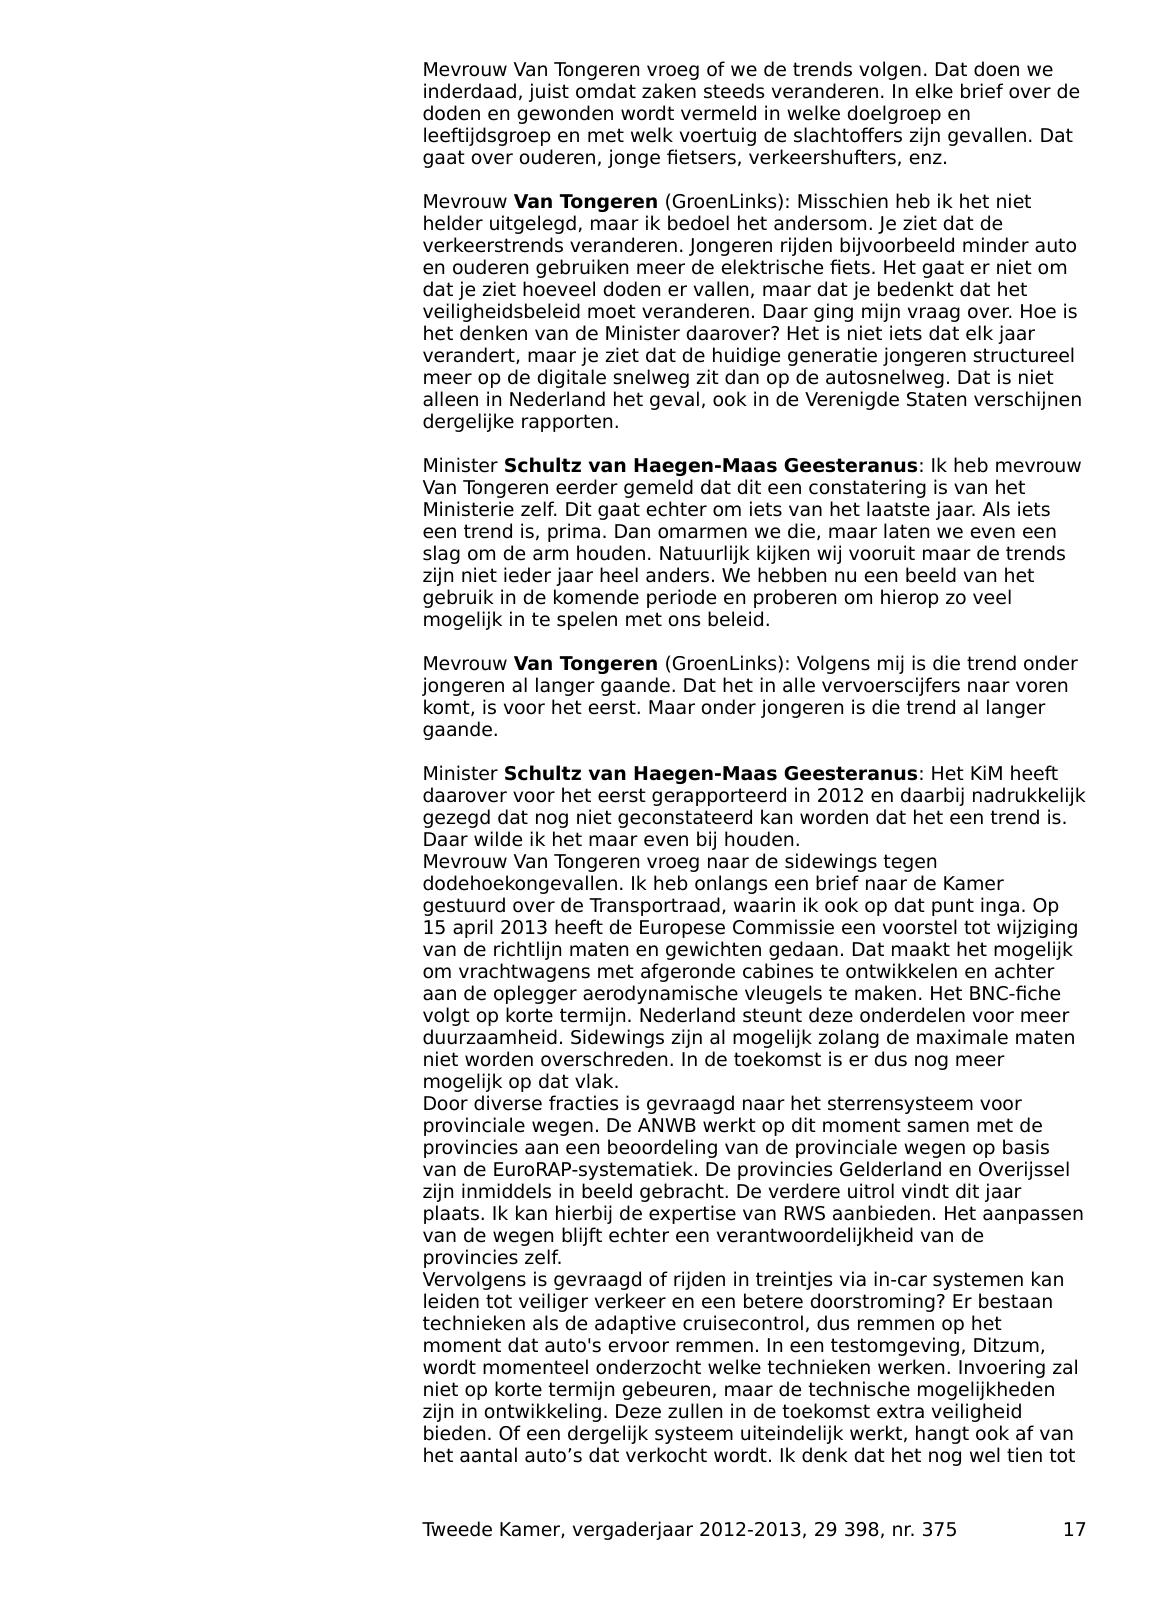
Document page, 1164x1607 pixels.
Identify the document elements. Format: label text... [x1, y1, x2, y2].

text Mevrouw Van Tongeren vroeg naar de sidewings tegen dodehoekongevallen. Ik heb onlangs een brief naar de Kamer gestuurd over de Transportraad, waarin ik ook op dat punt inga. Op 15 april 2013 heeft de Europese Commissie een voorstel tot wijziging van de richtlijn maten en gewichten gedaan. Dat maakt het mogelijk om vrachtwagens met afgeronde cabines te ontwikkelen en achter aan de oplegger aerodynamische vleugels te maken. Het BNC-fiche volgt op korte termijn. Nederland steunt deze onderdelen voor meer duurzaamheid. Sidewings zijn al mogelijk zolang de maximale maten niet worden overschreden. In de toekomst is er dus nog meer mogelijk op dat vlak. [422, 851, 1087, 1093]
text Door diverse fracties is gevraagd naar het sterrensysteem voor provinciale wegen. De ANWB werkt op dit moment samen met de provincies aan een beoordeling van de provinciale wegen op basis van de EuroRAP-systematiek. De provincies Gelderland en Overijssel zijn inmiddels in beeld gebracht. De verdere uitrol vindt dit jaar plaats. Ik kan hierbij de expertise van RWS aanbieden. Het aanpassen van de wegen blijft echter een verantwoordelijkheid van de provincies zelf. [422, 1093, 1087, 1269]
text Minister Schultz van Haegen-Maas Geesteranus: Ik heb mevrouw Van Tongeren eerder gemeld dat dit een constatering is van het Ministerie zelf. Dit gaat echter om iets van het laatste jaar. Als iets een trend is, prima. Dan omarmen we die, maar laten we even een slag om de arm houden. Natuurlijk kijken wij vooruit maar de trends zijn niet ieder jaar heel anders. We hebben nu een beeld van het gebruik in de komende periode en proberen om hierop zo veel mogelijk in te spelen met ons beleid. [422, 455, 1087, 631]
text Mevrouw Van Tongeren (GroenLinks): Volgens mij is die trend onder jongeren al langer gaande. Dat het in alle vervoerscijfers naar voren komt, is voor het eerst. Maar onder jongeren is die trend al langer gaande. [422, 653, 1087, 741]
text Mevrouw Van Tongeren vroeg of we de trends volgen. Dat doen we inderdaad, juist omdat zaken steeds veranderen. In elke brief over de doden en gewonden wordt vermeld in welke doelgroep en leeftijdsgroep en met welk voertuig de slachtoffers zijn gevallen. Dat gaat over ouderen, jonge fietsers, verkeershufters, enz. [422, 59, 1087, 169]
text Mevrouw Van Tongeren (GroenLinks): Misschien heb ik het niet helder uitgelegd, maar ik bedoel het andersom. Je ziet dat de verkeerstrends veranderen. Jongeren rijden bijvoorbeeld minder auto en ouderen gebruiken meer de elektrische fiets. Het gaat er niet om dat je ziet hoeveel doden er vallen, maar dat je bedenkt dat het veiligheidsbeleid moet veranderen. Daar ging mijn vraag over. Hoe is het denken van de Minister daarover? Het is niet iets dat elk jaar verandert, maar je ziet dat de huidige generatie jongeren structureel meer op de digitale snelweg zit dan op de autosnelweg. Dat is niet alleen in Nederland het geval, ook in de Verenigde Staten verschijnen dergelijke rapporten. [422, 191, 1087, 433]
text Minister Schultz van Haegen-Maas Geesteranus: Het KiM heeft daarover voor het eerst gerapporteerd in 2012 en daarbij nadrukkelijk gezegd dat nog niet geconstateerd kan worden dat het een trend is. Daar wilde ik het maar even bij houden. [422, 763, 1087, 851]
text Vervolgens is gevraagd of rijden in treintjes via in-car systemen kan leiden tot veiliger verkeer en een betere doorstroming? Er bestaan technieken als de adaptive cruisecontrol, dus remmen op het moment dat auto's ervoor remmen. In een testomgeving, Ditzum, wordt momenteel onderzocht welke technieken werken. Invoering zal niet op korte termijn gebeuren, maar de technische mogelijkheden zijn in ontwikkeling. Deze zullen in de toekomst extra veiligheid bieden. Of een dergelijk systeem uiteindelijk werkt, hangt ook af van het aantal auto’s dat verkocht wordt. Ik denk dat het nog wel tien tot [422, 1269, 1087, 1467]
